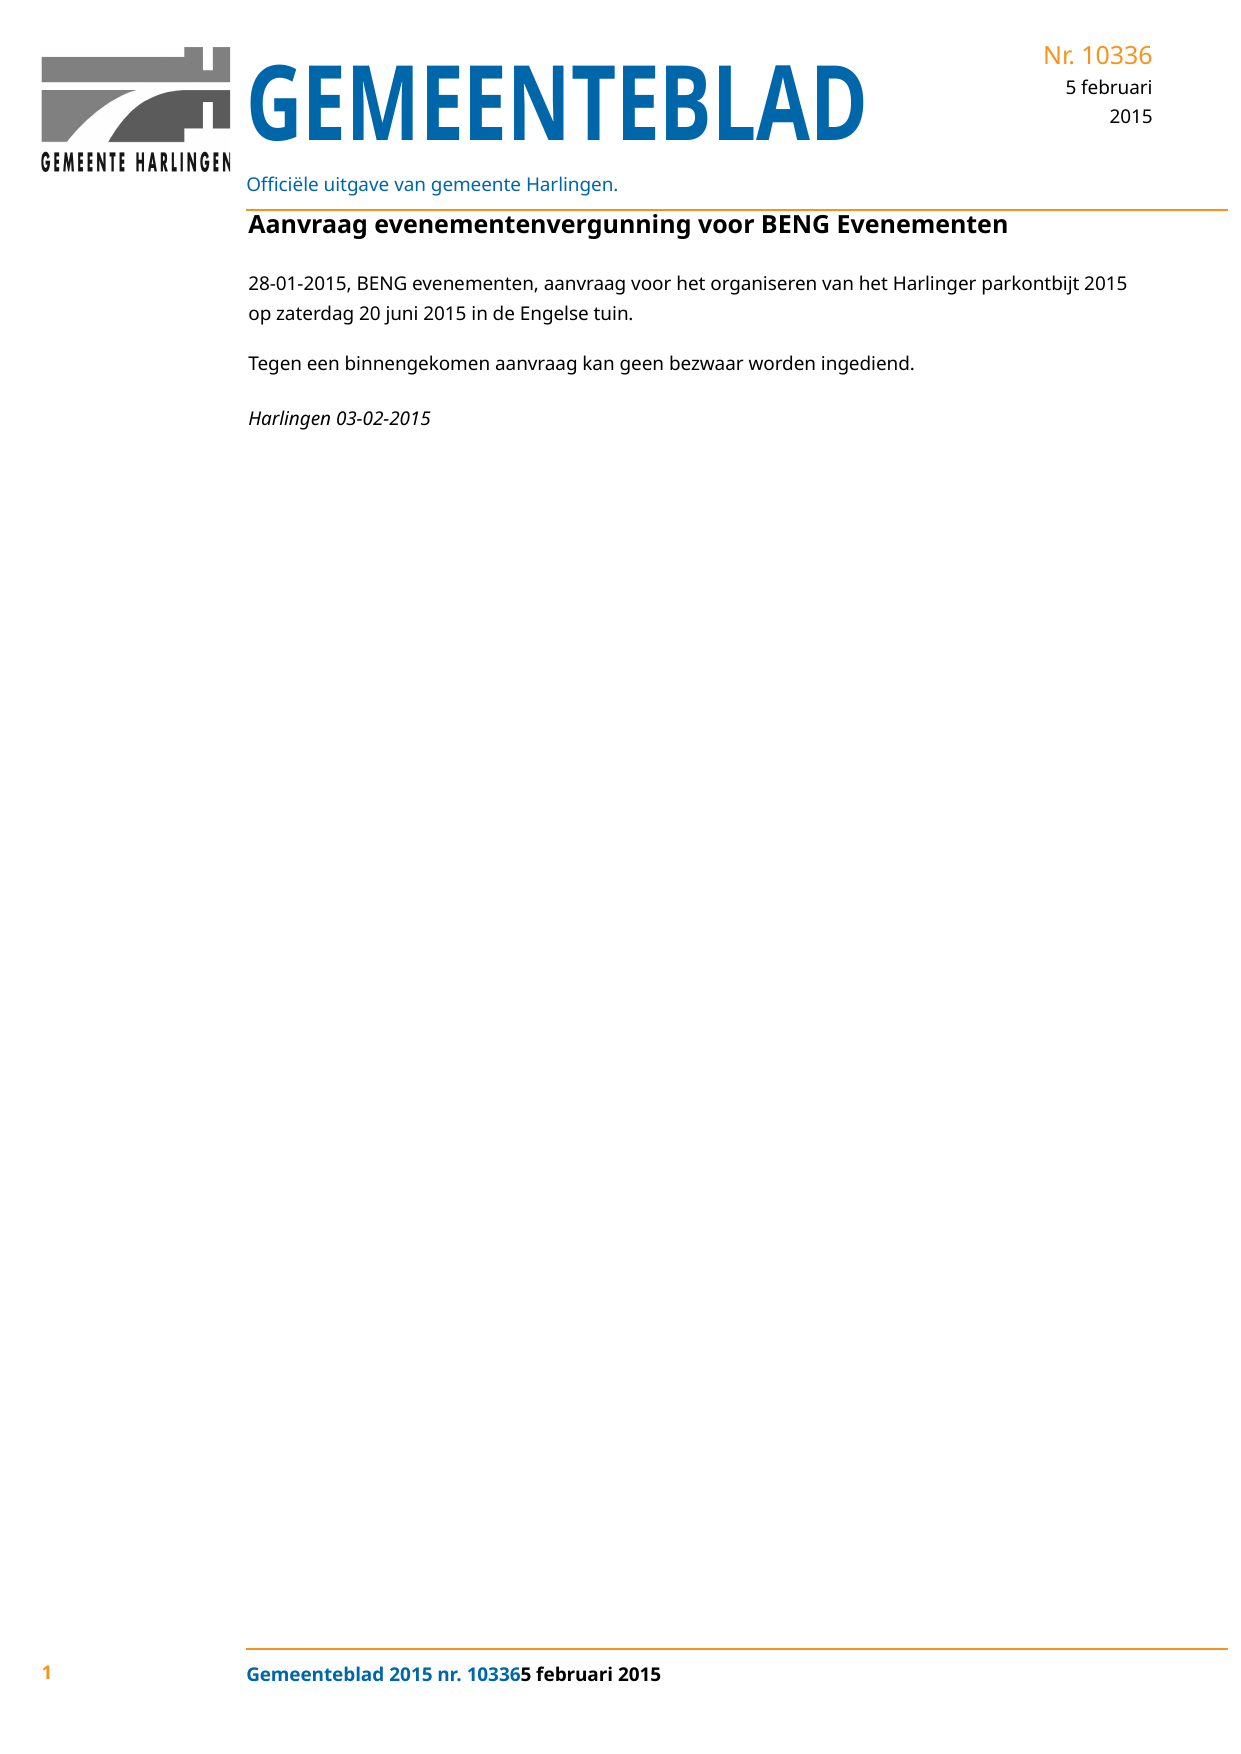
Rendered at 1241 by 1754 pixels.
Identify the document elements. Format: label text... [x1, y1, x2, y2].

text Tegen een binnengekomen aanvraag kan geen bezwaar worden ingediend. [248, 350, 1152, 376]
text 28-01-2015, BENG evenementen, aanvraag voor het organiseren van het Harlinger parkontbijt 2015 op zaterdag 20 juni 2015 in de Engelse tuin. [248, 270, 1152, 326]
text Aanvraag evenementenvergunning voor BENG Evenementen [248, 211, 1152, 241]
picture [41, 47, 231, 172]
text Harlingen 03-02-2015 [248, 406, 1152, 431]
